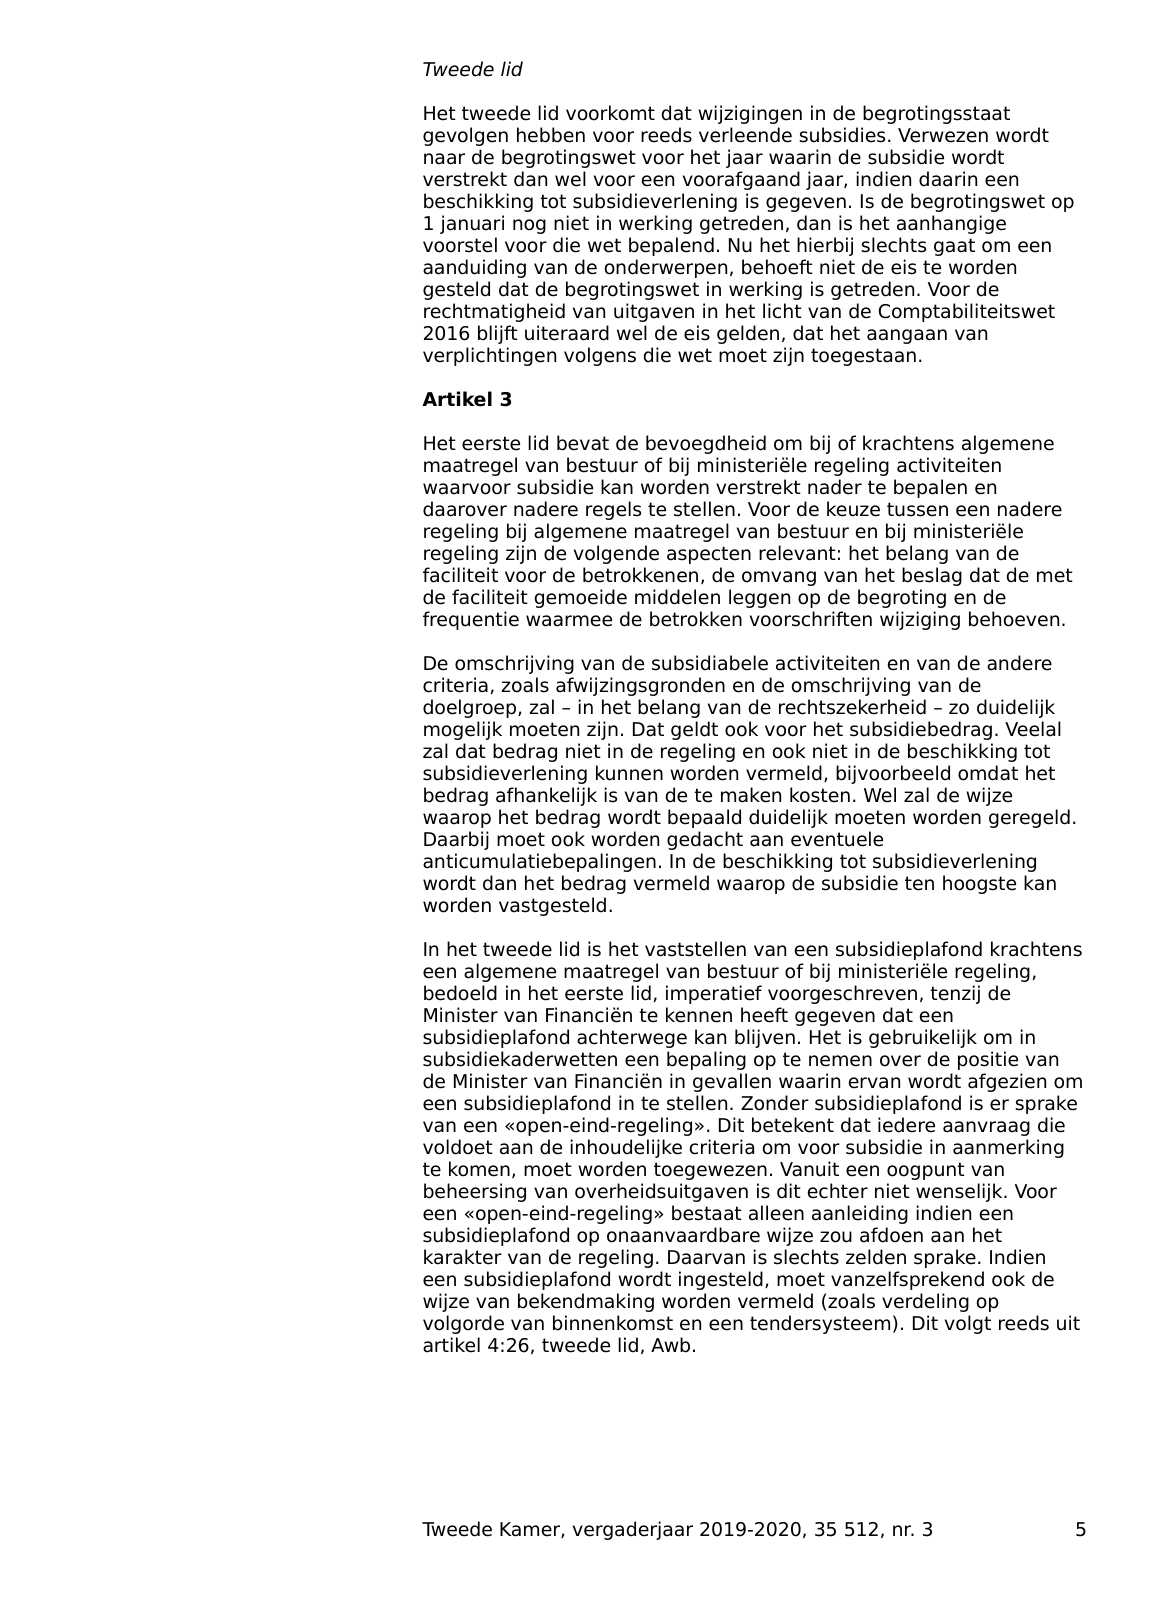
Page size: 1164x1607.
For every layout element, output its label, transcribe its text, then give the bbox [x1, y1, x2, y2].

text De omschrijving van de subsidiabele activiteiten en van de andere criteria, zoals afwijzingsgronden en de omschrijving van de doelgroep, zal – in het belang van de rechtszekerheid – zo duidelijk mogelijk moeten zijn. Dat geldt ook voor het subsidiebedrag. Veelal zal dat bedrag niet in de regeling en ook niet in de beschikking tot subsidieverlening kunnen worden vermeld, bijvoorbeeld omdat het bedrag afhankelijk is van de te maken kosten. Wel zal de wijze waarop het bedrag wordt bepaald duidelijk moeten worden geregeld. Daarbij moet ook worden gedacht aan eventuele anticumulatiebepalingen. In de beschikking tot subsidieverlening wordt dan het bedrag vermeld waarop de subsidie ten hoogste kan worden vastgesteld. [422, 653, 1087, 917]
text Het eerste lid bevat de bevoegdheid om bij of krachtens algemene maatregel van bestuur of bij ministeriële regeling activiteiten waarvoor subsidie kan worden verstrekt nader te bepalen en daarover nadere regels te stellen. Voor de keuze tussen een nadere regeling bij algemene maatregel van bestuur en bij ministeriële regeling zijn de volgende aspecten relevant: het belang van de faciliteit voor de betrokkenen, de omvang van het beslag dat de met de faciliteit gemoeide middelen leggen op de begroting en de frequentie waarmee de betrokken voorschriften wijziging behoeven. [422, 433, 1087, 631]
text Het tweede lid voorkomt dat wijzigingen in de begrotingsstaat gevolgen hebben voor reeds verleende subsidies. Verwezen wordt naar de begrotingswet voor het jaar waarin de subsidie wordt verstrekt dan wel voor een voorafgaand jaar, indien daarin een beschikking tot subsidieverlening is gegeven. Is de begrotingswet op 1 januari nog niet in werking getreden, dan is het aanhangige voorstel voor die wet bepalend. Nu het hierbij slechts gaat om een aanduiding van de onderwerpen, behoeft niet de eis te worden gesteld dat de begrotingswet in werking is getreden. Voor de rechtmatigheid van uitgaven in het licht van de Comptabiliteitswet 2016 blijft uiteraard wel de eis gelden, dat het aangaan van verplichtingen volgens die wet moet zijn toegestaan. [422, 103, 1087, 367]
subtitle Tweede lid [422, 59, 1087, 81]
subtitle Artikel 3 [422, 389, 1087, 411]
text In het tweede lid is het vaststellen van een subsidieplafond krachtens een algemene maatregel van bestuur of bij ministeriële regeling, bedoeld in het eerste lid, imperatief voorgeschreven, tenzij de Minister van Financiën te kennen heeft gegeven dat een subsidieplafond achterwege kan blijven. Het is gebruikelijk om in subsidiekaderwetten een bepaling op te nemen over de positie van de Minister van Financiën in gevallen waarin ervan wordt afgezien om een subsidieplafond in te stellen. Zonder subsidieplafond is er sprake van een «open-eind-regeling». Dit betekent dat iedere aanvraag die voldoet aan de inhoudelijke criteria om voor subsidie in aanmerking te komen, moet worden toegewezen. Vanuit een oogpunt van beheersing van overheidsuitgaven is dit echter niet wenselijk. Voor een «open-eind-regeling» bestaat alleen aanleiding indien een subsidieplafond op onaanvaardbare wijze zou afdoen aan het karakter van de regeling. Daarvan is slechts zelden sprake. Indien een subsidieplafond wordt ingesteld, moet vanzelfsprekend ook de wijze van bekendmaking worden vermeld (zoals verdeling op volgorde van binnenkomst en een tendersysteem). Dit volgt reeds uit artikel 4:26, tweede lid, Awb. [422, 939, 1087, 1357]
